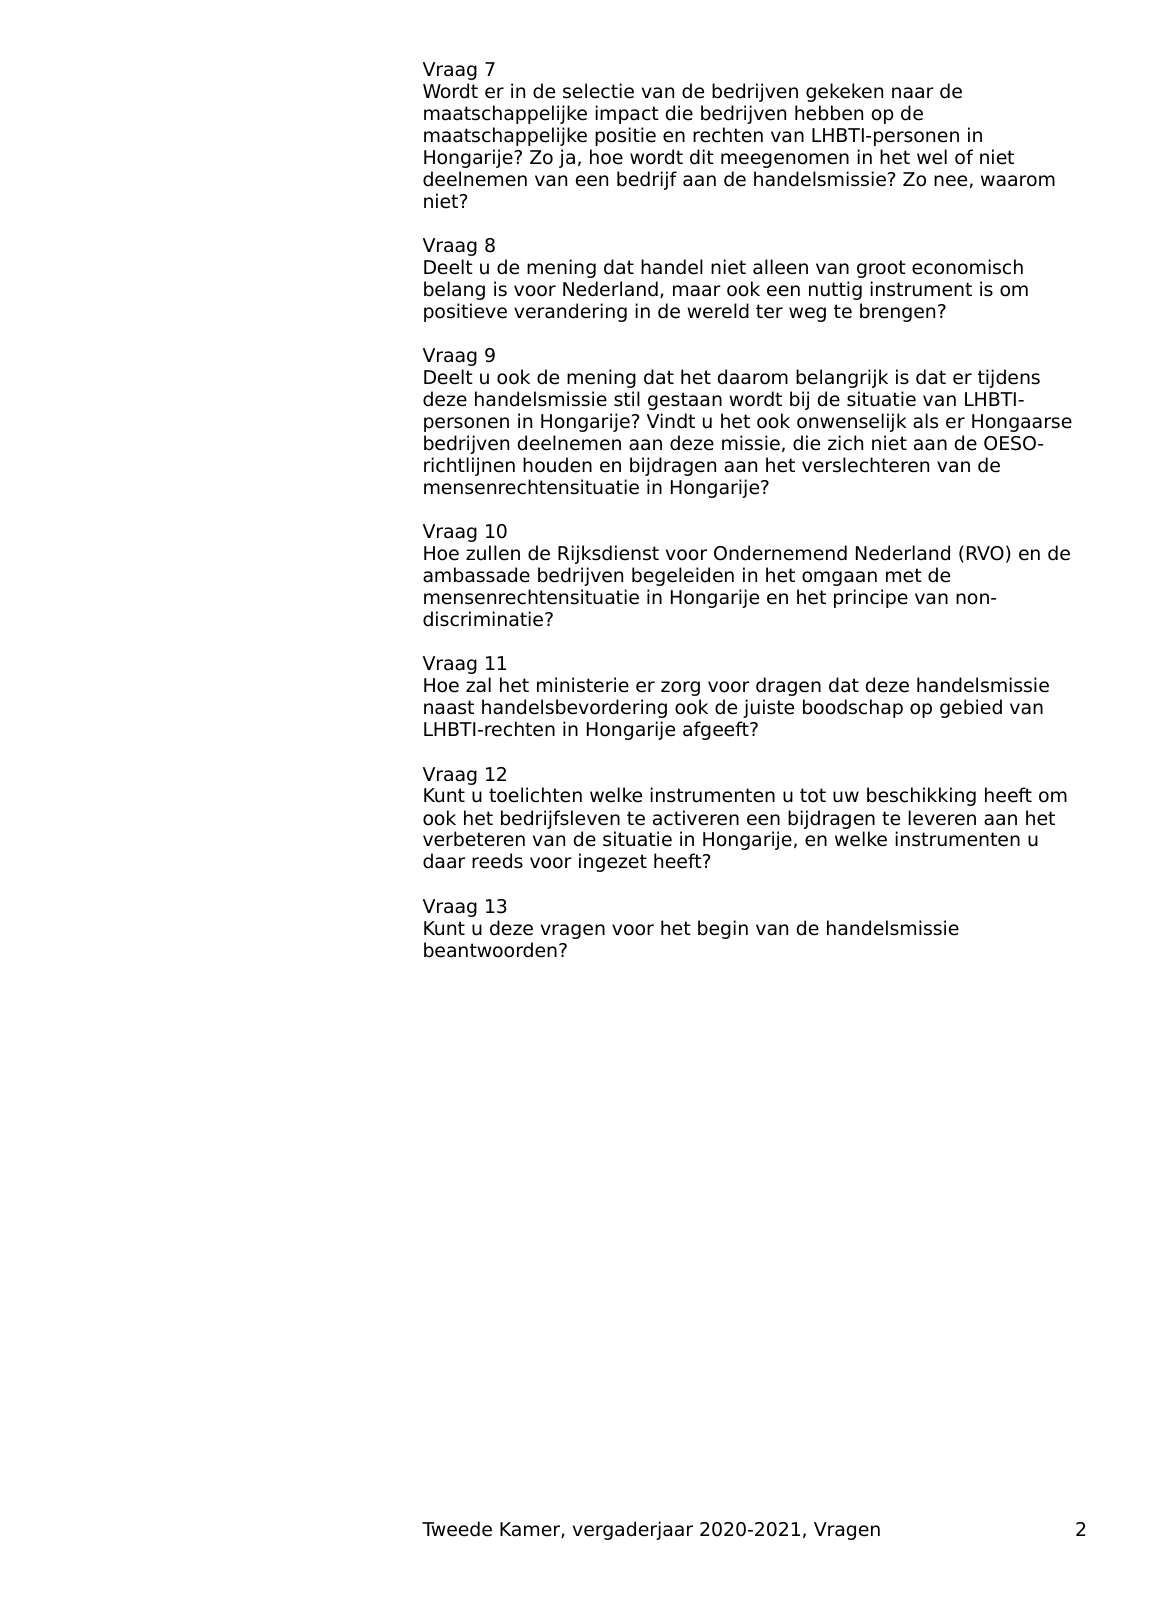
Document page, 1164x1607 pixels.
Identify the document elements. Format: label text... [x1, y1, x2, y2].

text Vraag 9 [422, 345, 1087, 367]
text Vraag 8 [422, 235, 1087, 257]
text Kunt u toelichten welke instrumenten u tot uw beschikking heeft om ook het bedrijfsleven te activeren een bijdragen te leveren aan het verbeteren van de situatie in Hongarije, en welke instrumenten u daar reeds voor ingezet heeft? [422, 785, 1087, 873]
text Vraag 13 [422, 896, 1087, 917]
text Deelt u de mening dat handel niet alleen van groot economisch belang is voor Nederland, maar ook een nuttig instrument is om positieve verandering in de wereld ter weg te brengen? [422, 257, 1087, 323]
text Kunt u deze vragen voor het begin van de handelsmissie beantwoorden? [422, 917, 1087, 961]
text Hoe zullen de Rijksdienst voor Ondernemend Nederland (RVO) en de ambassade bedrijven begeleiden in het omgaan met de mensenrechtensituatie in Hongarije en het principe van non-discriminatie? [422, 543, 1087, 631]
text Deelt u ook de mening dat het daarom belangrijk is dat er tijdens deze handelsmissie stil gestaan wordt bij de situatie van LHBTI-personen in Hongarije? Vindt u het ook onwenselijk als er Hongaarse bedrijven deelnemen aan deze missie, die zich niet aan de OESO-richtlijnen houden en bijdragen aan het verslechteren van de mensenrechtensituatie in Hongarije? [422, 367, 1087, 499]
text Vraag 12 [422, 763, 1087, 785]
text Hoe zal het ministerie er zorg voor dragen dat deze handelsmissie naast handelsbevordering ook de juiste boodschap op gebied van LHBTI-rechten in Hongarije afgeeft? [422, 675, 1087, 741]
text Vraag 7 [422, 59, 1087, 81]
text Vraag 11 [422, 653, 1087, 675]
text Wordt er in de selectie van de bedrijven gekeken naar de maatschappelijke impact die bedrijven hebben op de maatschappelijke positie en rechten van LHBTI-personen in Hongarije? Zo ja, hoe wordt dit meegenomen in het wel of niet deelnemen van een bedrijf aan de handelsmissie? Zo nee, waarom niet? [422, 81, 1087, 213]
text Vraag 10 [422, 521, 1087, 543]
